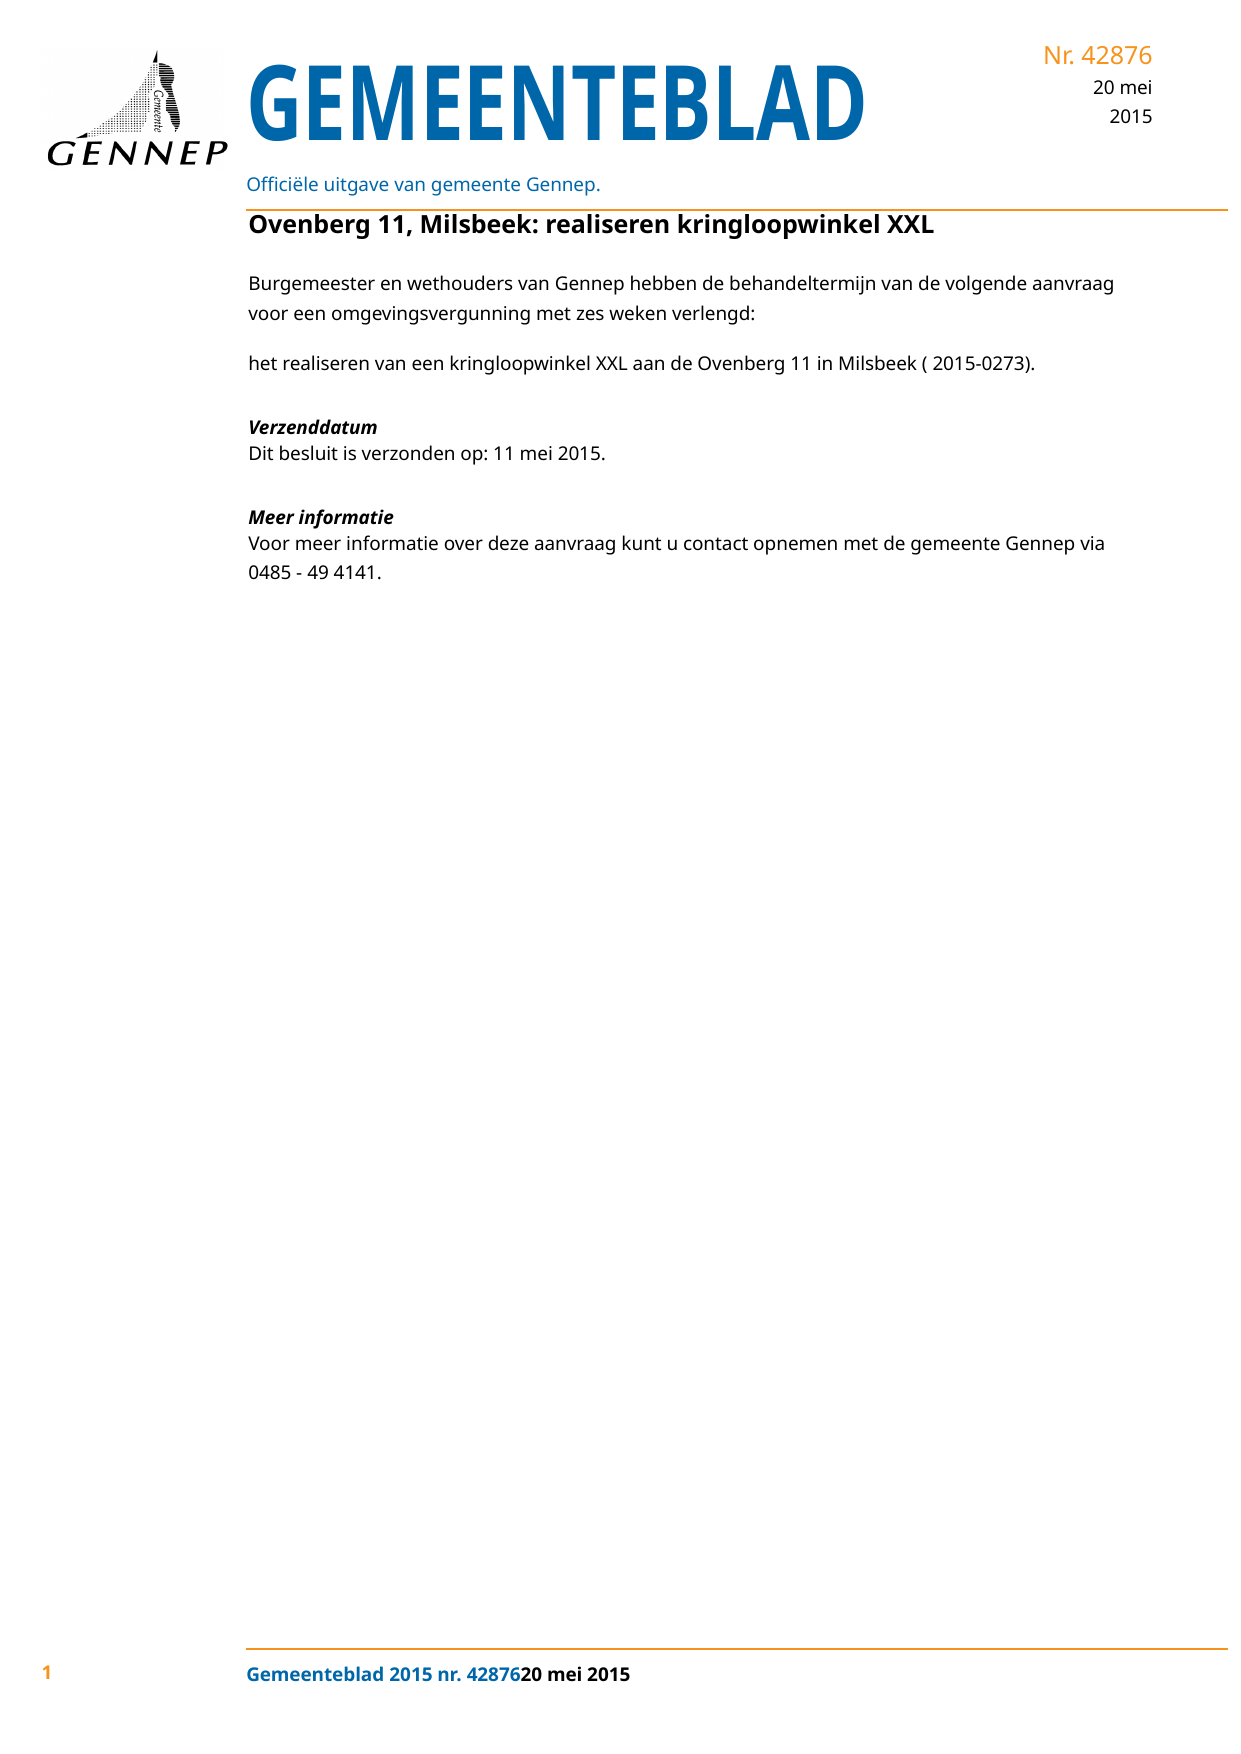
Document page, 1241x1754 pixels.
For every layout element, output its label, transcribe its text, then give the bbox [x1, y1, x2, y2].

text Ovenberg 11, Milsbeek: realiseren kringloopwinkel XXL [248, 211, 1152, 241]
text Meer informatie [248, 504, 1152, 530]
text Burgemeester en wethouders van Gennep hebben de behandeltermijn van de volgende aanvraag voor een omgevingsvergunning met zes weken verlengd: [248, 270, 1152, 326]
text Voor meer informatie over deze aanvraag kunt u contact opnemen met de gemeente Gennep via 0485 - 49 4141. [248, 530, 1152, 585]
text het realiseren van een kringloopwinkel XXL aan de Ovenberg 11 in Milsbeek ( 2015-0273). [248, 350, 1152, 376]
text Dit besluit is verzonden op: 11 mei 2015. [248, 440, 1152, 466]
text Verzenddatum [248, 414, 1152, 440]
picture [41, 47, 231, 172]
